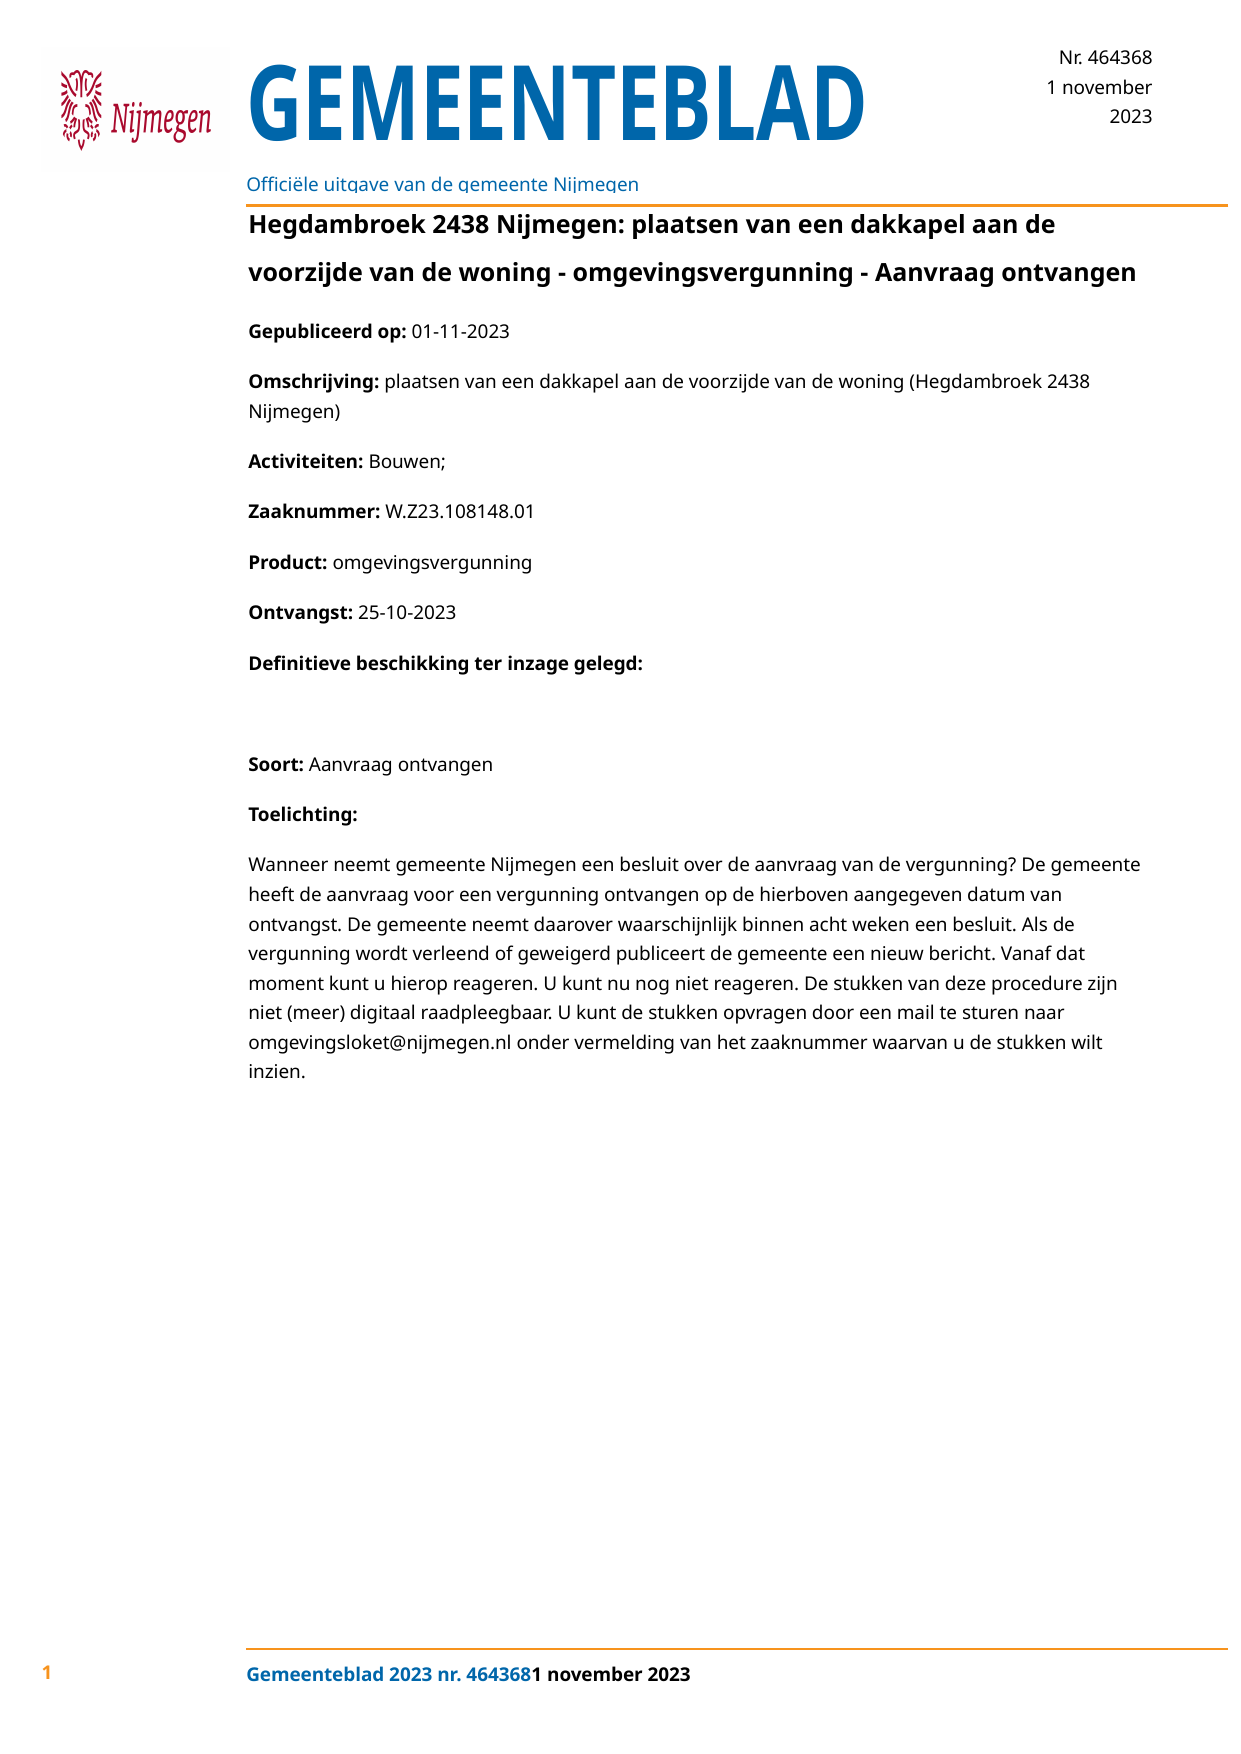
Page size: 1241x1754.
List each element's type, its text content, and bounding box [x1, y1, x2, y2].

text Soort: Aanvraag ontvangen [248, 751, 1152, 777]
text Zaaknummer: W.Z23.108148.01 [248, 499, 1152, 524]
picture [41, 47, 231, 172]
text Gepubliceerd op: 01-11-2023 [248, 318, 1152, 344]
text Definitieve beschikking ter inzage gelegd: [248, 650, 1152, 676]
text Ontvangst: 25-10-2023 [248, 599, 1152, 625]
text Activiteiten: Bouwen; [248, 448, 1152, 474]
text Toelichting: [248, 801, 1152, 827]
text Hegdambroek 2438 Nijmegen: plaatsen van een dakkapel aan de voorzijde van de woning - omgevingsvergunning - Aanvraag ontvangen [248, 207, 1152, 288]
text Omschrijving: plaatsen van een dakkapel aan de voorzijde van de woning (Hegdambroek 2438 Nijmegen) [248, 368, 1152, 424]
text Wanneer neemt gemeente Nijmegen een besluit over de aanvraag van de vergunning? De gemeente heeft de aanvraag voor een vergunning ontvangen op de hierboven aangegeven datum van ontvangst. De gemeente neemt daarover waarschijnlijk binnen acht weken een besluit. Als de vergunning wordt verleend of geweigerd publiceert de gemeente een nieuw bericht. Vanaf dat moment kunt u hierop reageren. U kunt nu nog niet reageren. De stukken van deze procedure zijn niet (meer) digitaal raadpleegbaar. U kunt de stukken opvragen door een mail te sturen naar omgevingsloket@nijmegen.nl onder vermelding van het zaaknummer waarvan u de stukken wilt inzien. [248, 852, 1152, 1084]
text Product: omgevingsvergunning [248, 549, 1152, 575]
